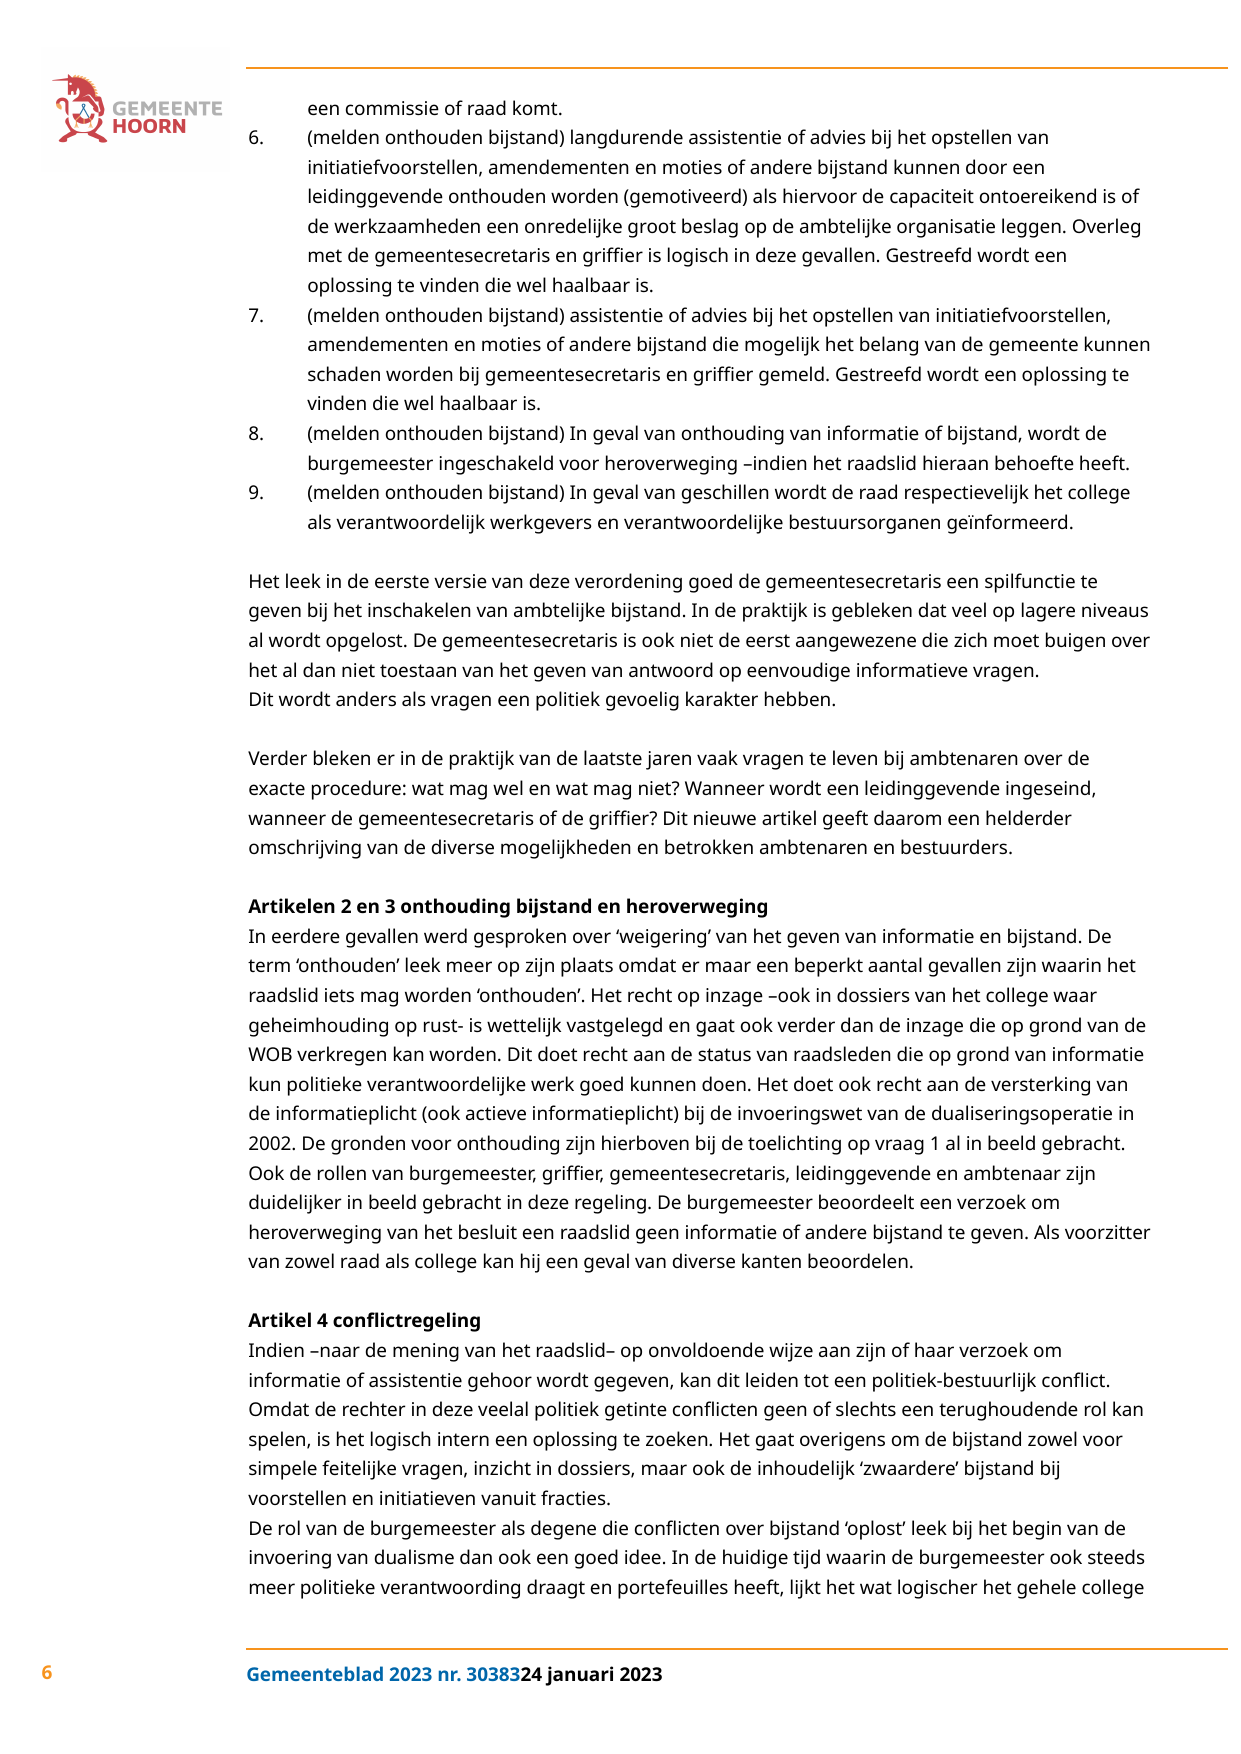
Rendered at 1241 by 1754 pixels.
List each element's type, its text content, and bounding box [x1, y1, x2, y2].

text Indien –naar de mening van het raadslid– op onvoldoende wijze aan zijn of haar verzoek om informatie of assistentie gehoor wordt gegeven, kan dit leiden tot een politiek-bestuurlijk conflict. Omdat de rechter in deze veelal politiek getinte conflicten geen of slechts een terughoudende rol kan spelen, is het logisch intern een oplossing te zoeken. Het gaat overigens om de bijstand zowel voor simpele feitelijke vragen, inzicht in dossiers, maar ook de inhoudelijk ‘zwaardere’ bijstand bij voorstellen en initiatieven vanuit fracties. [248, 1337, 1152, 1511]
list (melden onthouden bijstand) In geval van geschillen wordt de raad respectievelijk het college als verantwoordelijk werkgevers en verantwoordelijke bestuursorganen geïnformeerd. [248, 479, 1152, 535]
list (melden onthouden bijstand) In geval van onthouding van informatie of bijstand, wordt de burgemeester ingeschakeld voor heroverweging –indien het raadslid hieraan behoefte heeft. [248, 420, 1152, 476]
list (melden onthouden bijstand) langdurende assistentie of advies bij het opstellen van initiatiefvoorstellen, amendementen en moties of andere bijstand kunnen door een leidinggevende onthouden worden (gemotiveerd) als hiervoor de capaciteit ontoereikend is of de werkzaamheden een onredelijke groot beslag op de ambtelijke organisatie leggen. Overleg met de gemeentesecretaris en griffier is logisch in deze gevallen. Gestreefd wordt een oplossing te vinden die wel haalbaar is. [248, 124, 1152, 298]
text In eerdere gevallen werd gesproken over ‘weigering’ van het geven van informatie en bijstand. De term ‘onthouden’ leek meer op zijn plaats omdat er maar een beperkt aantal gevallen zijn waarin het raadslid iets mag worden ‘onthouden’. Het recht op inzage –ook in dossiers van het college waar geheimhouding op rust- is wettelijk vastgelegd en gaat ook verder dan de inzage die op grond van de WOB verkregen kan worden. Dit doet recht aan de status van raadsleden die op grond van informatie kun politieke verantwoordelijke werk goed kunnen doen. Het doet ook recht aan de versterking van de informatieplicht (ook actieve informatieplicht) bij de invoeringswet van de dualiseringsoperatie in 2002. De gronden voor onthouding zijn hierboven bij de toelichting op vraag 1 al in beeld gebracht. [248, 923, 1152, 1156]
text Het leek in de eerste versie van deze verordening goed de gemeentesecretaris een spilfunctie te geven bij het inschakelen van ambtelijke bijstand. In de praktijk is gebleken dat veel op lagere niveaus al wordt opgelost. De gemeentesecretaris is ook niet de eerst aangewezene die zich moet buigen over het al dan niet toestaan van het geven van antwoord op eenvoudige informatieve vragen. [248, 568, 1152, 683]
text Dit wordt anders als vragen een politiek gevoelig karakter hebben. [248, 686, 1152, 712]
list (melden onthouden bijstand) assistentie of advies bij het opstellen van initiatiefvoorstellen, amendementen en moties of andere bijstand die mogelijk het belang van de gemeente kunnen schaden worden bij gemeentesecretaris en griffier gemeld. Gestreefd wordt een oplossing te vinden die wel haalbaar is. [248, 302, 1152, 416]
text Verder bleken er in de praktijk van de laatste jaren vaak vragen te leven bij ambtenaren over de exacte procedure: wat mag wel en wat mag niet? Wanneer wordt een leidinggevende ingeseind, wanneer de gemeentesecretaris of de griffier? Dit nieuwe artikel geeft daarom een helderder omschrijving van de diverse mogelijkheden en betrokken ambtenaren en bestuurders. [248, 746, 1152, 860]
text De rol van de burgemeester als degene die conflicten over bijstand ‘oplost’ leek bij het begin van de invoering van dualisme dan ook een goed idee. In de huidige tijd waarin de burgemeester ook steeds meer politieke verantwoording draagt en portefeuilles heeft, lijkt het wat logischer het gehele college [248, 1515, 1152, 1600]
text Ook de rollen van burgemeester, griffier, gemeentesecretaris, leidinggevende en ambtenaar zijn duidelijker in beeld gebracht in deze regeling. De burgemeester beoordeelt een verzoek om heroverweging van het besluit een raadslid geen informatie of andere bijstand te geven. Als voorzitter van zowel raad als college kan hij een geval van diverse kanten beoordelen. [248, 1160, 1152, 1274]
picture [41, 47, 231, 172]
text Artikel 4 conflictregeling [248, 1308, 1152, 1333]
text Artikelen 2 en 3 onthouding bijstand en heroverweging [248, 893, 1152, 919]
list een commissie of raad komt. [248, 95, 1152, 121]
